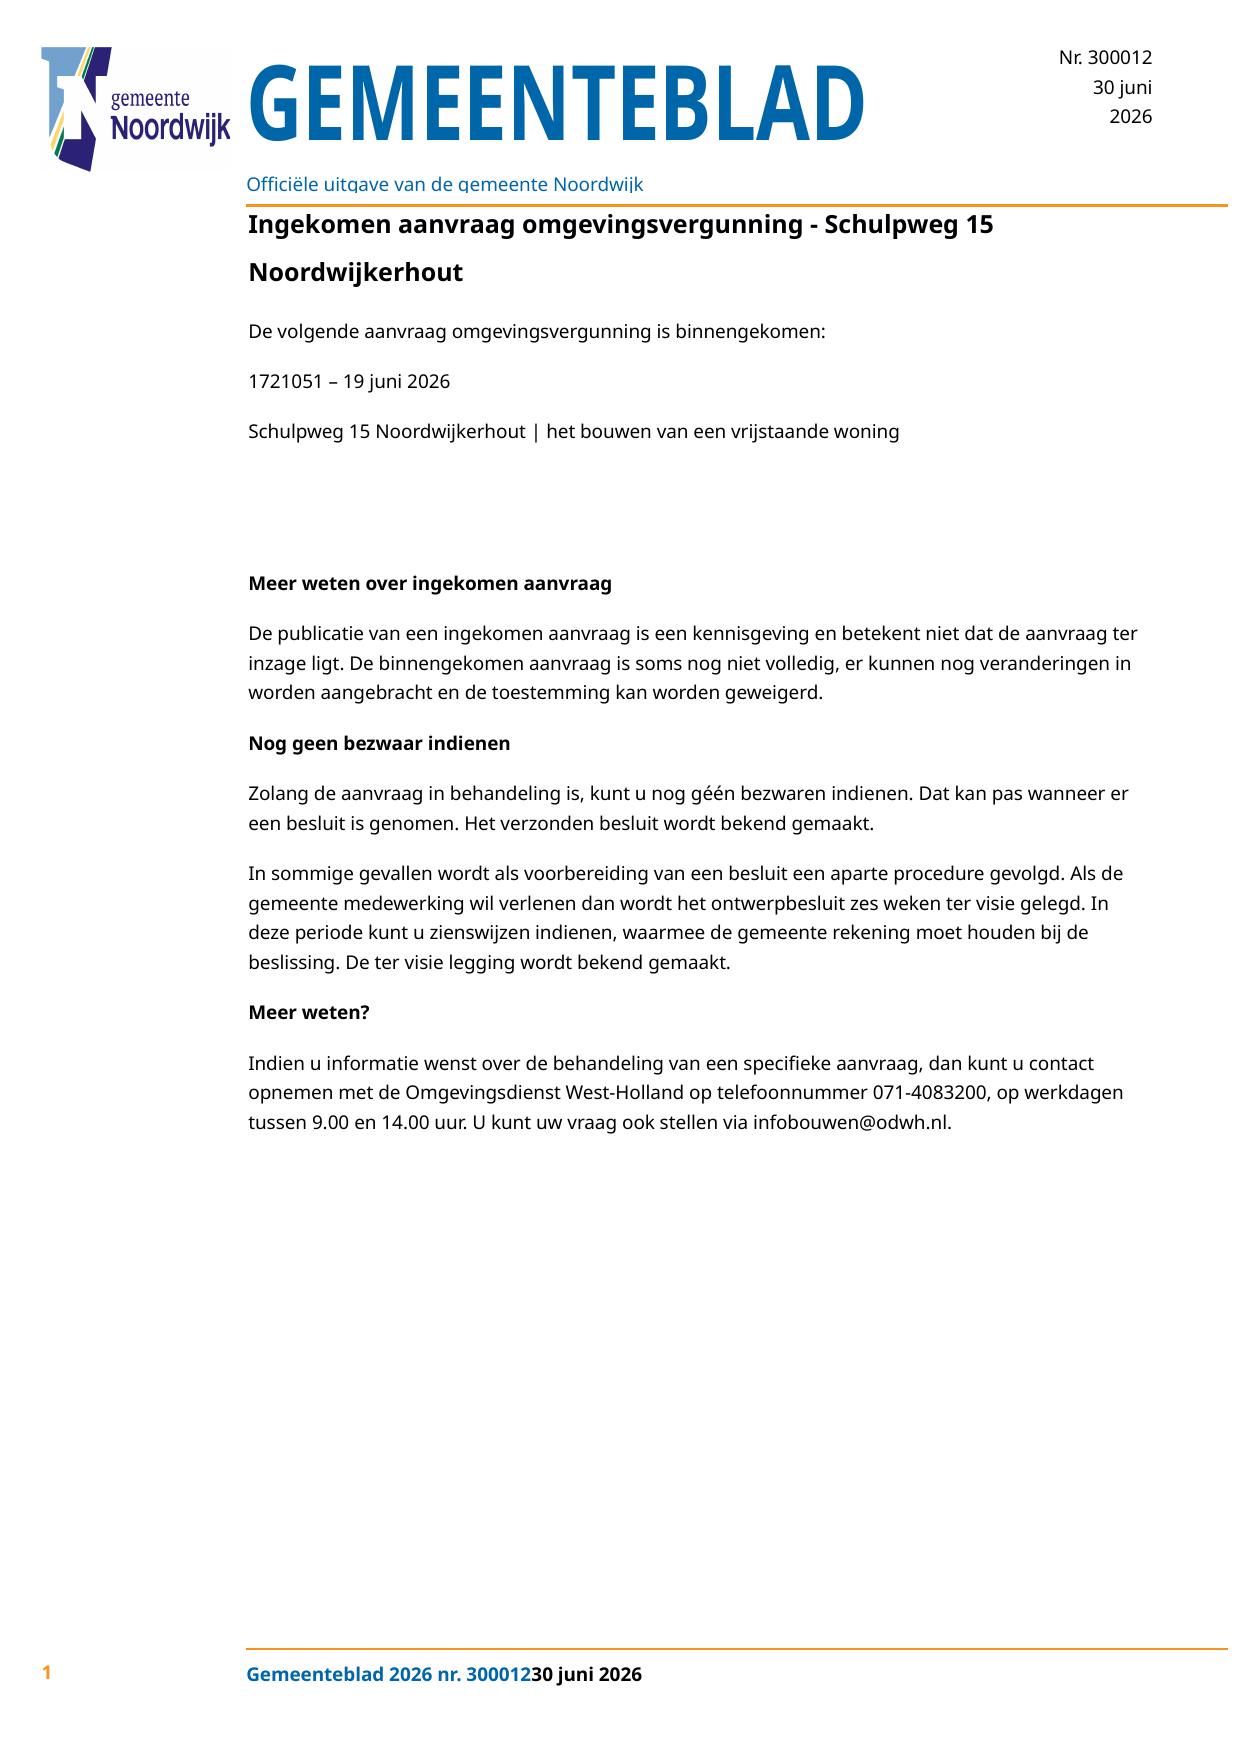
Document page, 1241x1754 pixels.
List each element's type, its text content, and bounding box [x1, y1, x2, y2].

text Indien u informatie wenst over de behandeling van een specifieke aanvraag, dan kunt u contact opnemen met de Omgevingsdienst West-Holland op telefoonnummer 071-4083200, op werkdagen tussen 9.00 en 14.00 uur. U kunt uw vraag ook stellen via infobouwen@odwh.nl. [248, 1050, 1152, 1135]
text Schulpweg 15 Noordwijkerhout | het bouwen van een vrijstaande woning [248, 419, 1152, 444]
text De publicatie van een ingekomen aanvraag is een kennisgeving en betekent niet dat de aanvraag ter inzage ligt. De binnengekomen aanvraag is soms nog niet volledig, er kunnen nog veranderingen in worden aangebracht en de toestemming kan worden geweigerd. [248, 620, 1152, 705]
text In sommige gevallen wordt als voorbereiding van een besluit een aparte procedure gevolgd. Als de gemeente medewerking wil verlenen dan wordt het ontwerpbesluit zes weken ter visie gelegd. In deze periode kunt u zienswijzen indienen, waarmee de gemeente rekening moet houden bij de beslissing. De ter visie legging wordt bekend gemaakt. [248, 860, 1152, 975]
text Meer weten over ingekomen aanvraag [248, 570, 1152, 596]
text 1721051 – 19 juni 2026 [248, 368, 1152, 394]
text Ingekomen aanvraag omgevingsvergunning - Schulpweg 15 Noordwijkerhout [248, 207, 1152, 288]
text Nog geen bezwaar indienen [248, 730, 1152, 756]
text Meer weten? [248, 999, 1152, 1025]
text De volgende aanvraag omgevingsvergunning is binnengekomen: [248, 318, 1152, 344]
text Zolang de aanvraag in behandeling is, kunt u nog géén bezwaren indienen. Dat kan pas wanneer er een besluit is genomen. Het verzonden besluit wordt bekend gemaakt. [248, 780, 1152, 836]
picture [41, 47, 231, 172]
